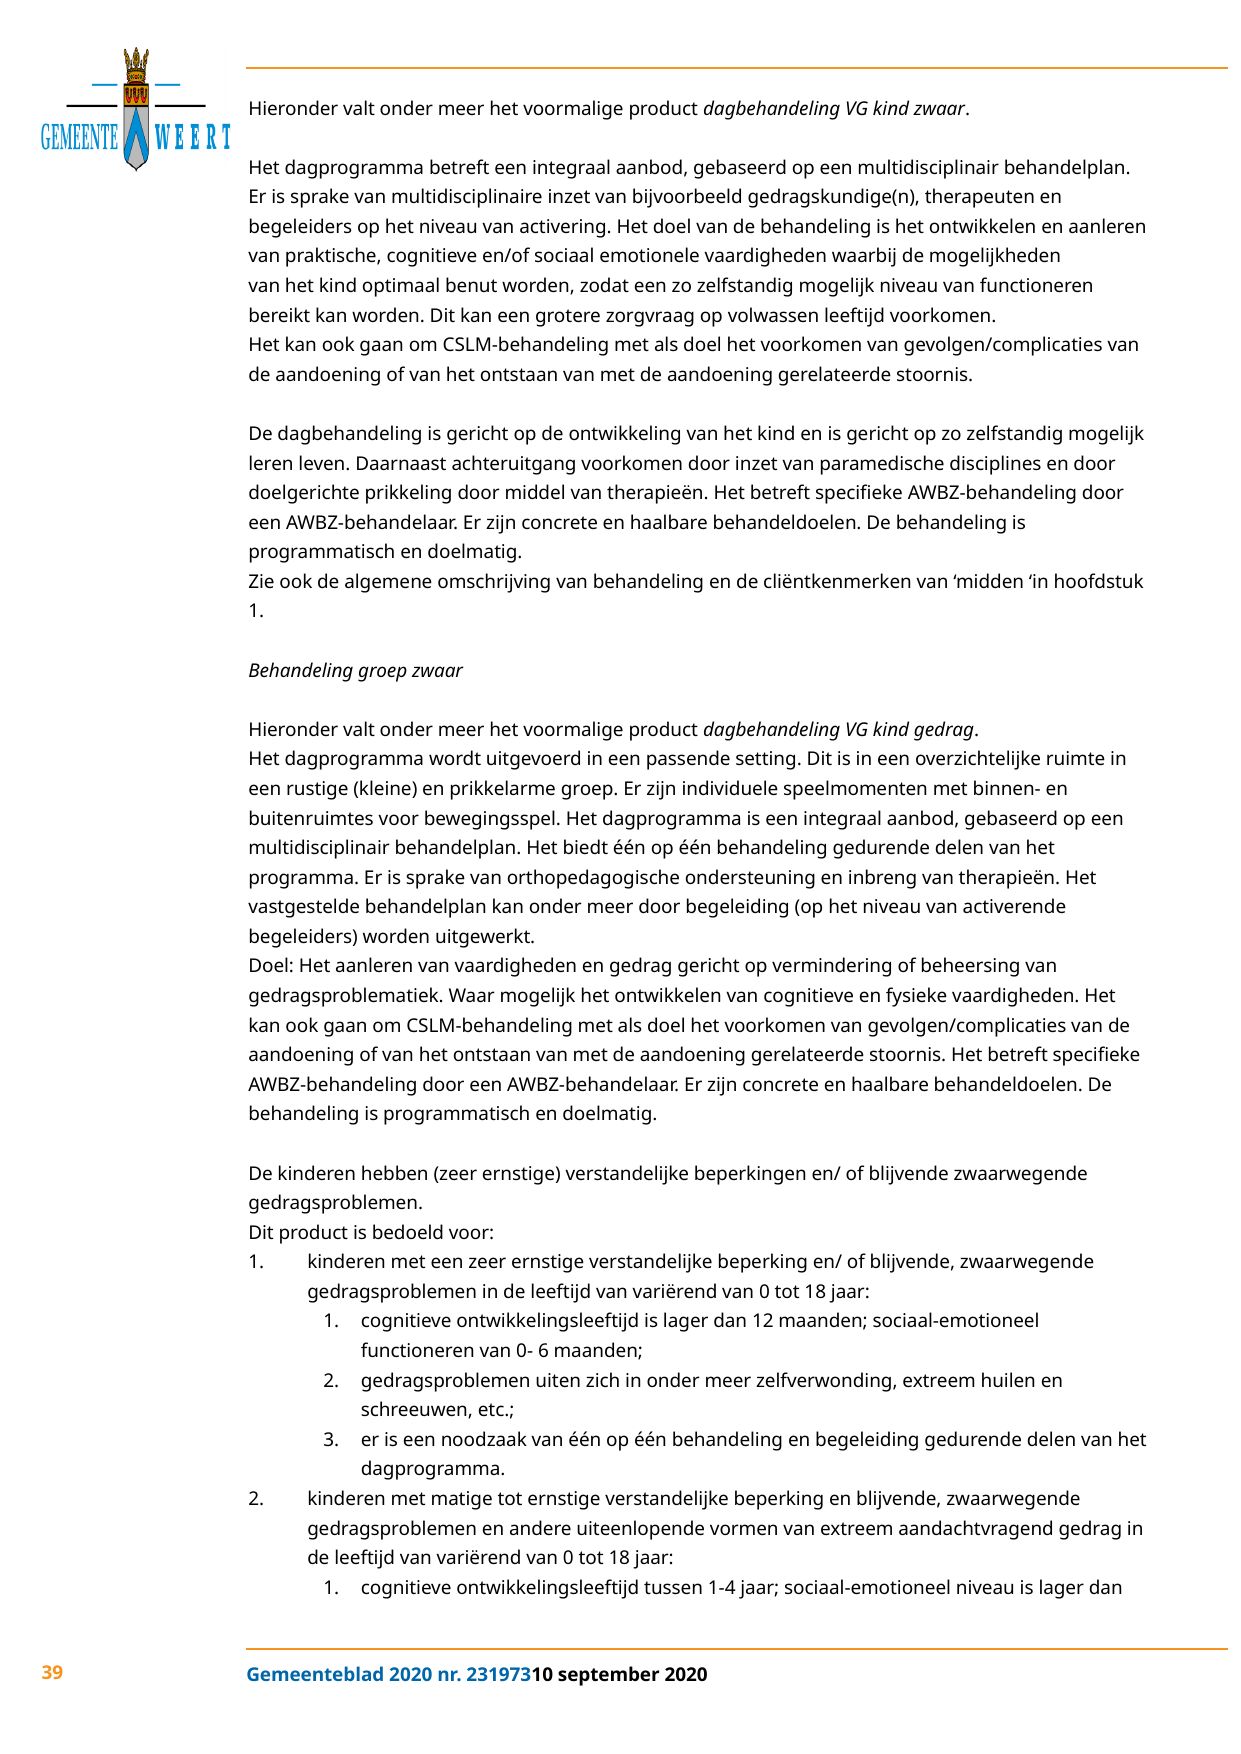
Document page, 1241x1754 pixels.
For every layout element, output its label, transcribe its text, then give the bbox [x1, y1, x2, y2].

list cognitieve ontwikkelingsleeftijd tussen 1-4 jaar; sociaal-emotioneel niveau is lager dan [323, 1574, 1152, 1600]
text Het dagprogramma betreft een integraal aanbod, gebaseerd op een multidisciplinair behandelplan. [248, 154, 1152, 180]
text van het kind optimaal benut worden, zodat een zo zelfstandig mogelijk niveau van functioneren bereikt kan worden. Dit kan een grotere zorgvraag op volwassen leeftijd voorkomen. [248, 272, 1152, 328]
text Het kan ook gaan om CSLM-behandeling met als doel het voorkomen van gevolgen/complicaties van de aandoening of van het ontstaan van met de aandoening gerelateerde stoornis. [248, 331, 1152, 387]
list kinderen met matige tot ernstige verstandelijke beperking en blijvende, zwaarwegende gedragsproblemen en andere uiteenlopende vormen van extreem aandachtvragend gedrag in de leeftijd van variërend van 0 tot 18 jaar: [248, 1485, 1152, 1570]
list kinderen met een zeer ernstige verstandelijke beperking en/ of blijvende, zwaarwegende gedragsproblemen in de leeftijd van variërend van 0 tot 18 jaar: [248, 1248, 1152, 1304]
list cognitieve ontwikkelingsleeftijd is lager dan 12 maanden; sociaal-emotioneel functioneren van 0- 6 maanden; [323, 1308, 1152, 1363]
text Dit product is bedoeld voor: [248, 1219, 1152, 1245]
text De kinderen hebben (zeer ernstige) verstandelijke beperkingen en/ of blijvende zwaarwegende gedragsproblemen. [248, 1160, 1152, 1215]
picture [41, 47, 231, 172]
text Doel: Het aanleren van vaardigheden en gedrag gericht op vermindering of beheersing van gedragsproblematiek. Waar mogelijk het ontwikkelen van cognitieve en fysieke vaardigheden. Het kan ook gaan om CSLM-behandeling met als doel het voorkomen van gevolgen/complicaties van de aandoening of van het ontstaan van met de aandoening gerelateerde stoornis. Het betreft specifieke AWBZ-behandeling door een AWBZ-behandelaar. Er zijn concrete en haalbare behandeldoelen. De behandeling is programmatisch en doelmatig. [248, 953, 1152, 1126]
text Hieronder valt onder meer het voormalige product dagbehandeling VG kind zwaar. [248, 95, 1152, 121]
text Er is sprake van multidisciplinaire inzet van bijvoorbeeld gedragskundige(n), therapeuten en begeleiders op het niveau van activering. Het doel van de behandeling is het ontwikkelen en aanleren van praktische, cognitieve en/of sociaal emotionele vaardigheden waarbij de mogelijkheden [248, 183, 1152, 268]
list er is een noodzaak van één op één behandeling en begeleiding gedurende delen van het dagprogramma. [323, 1426, 1152, 1481]
text 1. [248, 598, 1152, 623]
text Behandeling groep zwaar [248, 657, 1152, 683]
text De dagbehandeling is gericht op de ontwikkeling van het kind en is gericht op zo zelfstandig mogelijk leren leven. Daarnaast achteruitgang voorkomen door inzet van paramedische disciplines en door doelgerichte prikkeling door middel van therapieën. Het betreft specifieke AWBZ-behandeling door een AWBZ-behandelaar. Er zijn concrete en haalbare behandeldoelen. De behandeling is programmatisch en doelmatig. [248, 420, 1152, 564]
text Hieronder valt onder meer het voormalige product dagbehandeling VG kind gedrag. [248, 716, 1152, 742]
list gedragsproblemen uiten zich in onder meer zelfverwonding, extreem huilen en schreeuwen, etc.; [323, 1367, 1152, 1422]
text Het dagprogramma wordt uitgevoerd in een passende setting. Dit is in een overzichtelijke ruimte in een rustige (kleine) en prikkelarme groep. Er zijn individuele speelmomenten met binnen- en buitenruimtes voor bewegingsspel. Het dagprogramma is een integraal aanbod, gebaseerd op een multidisciplinair behandelplan. Het biedt één op één behandeling gedurende delen van het programma. Er is sprake van orthopedagogische ondersteuning en inbreng van therapieën. Het vastgestelde behandelplan kan onder meer door begeleiding (op het niveau van activerende begeleiders) worden uitgewerkt. [248, 746, 1152, 949]
text Zie ook de algemene omschrijving van behandeling en de cliëntkenmerken van ‘midden ‘in hoofdstuk [248, 568, 1152, 594]
